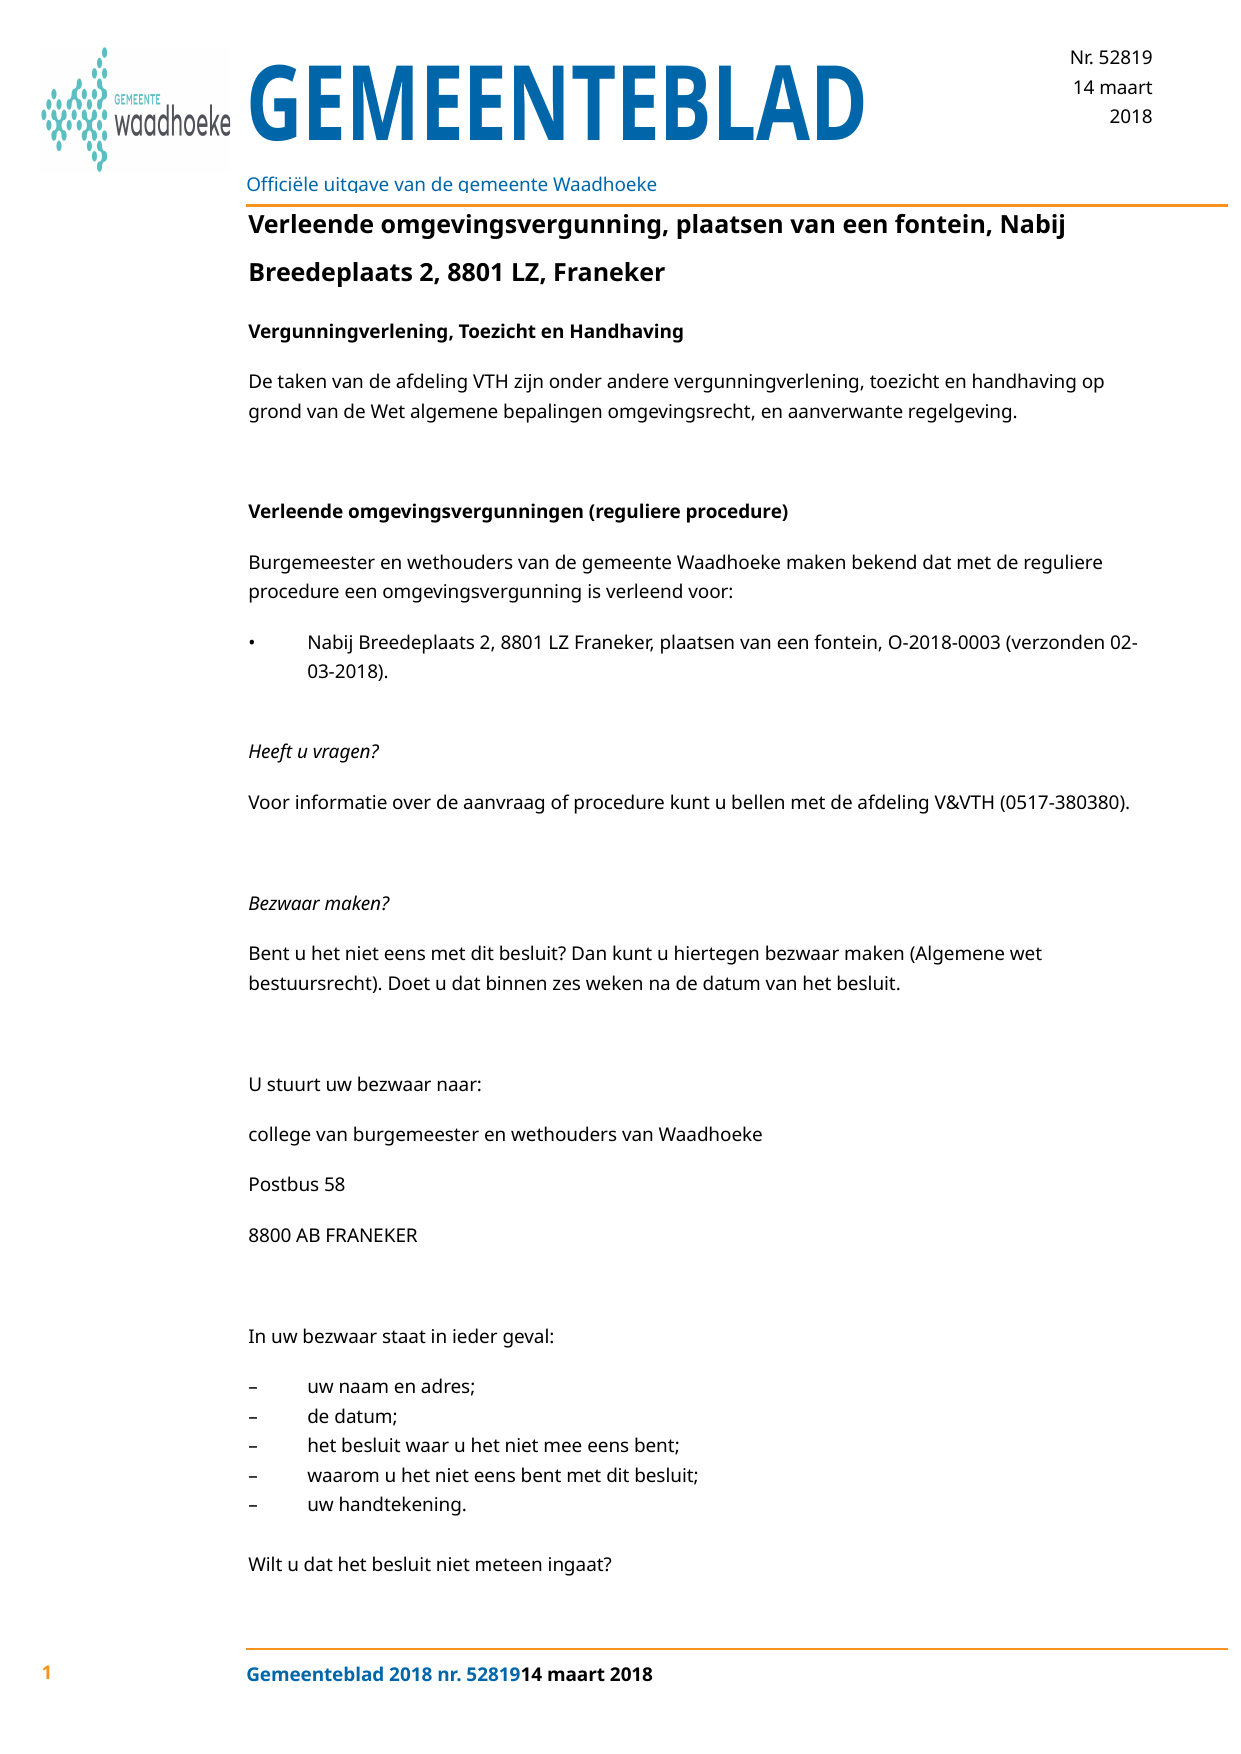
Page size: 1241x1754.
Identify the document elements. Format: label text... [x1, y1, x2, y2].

text Vergunningverlening, Toezicht en Handhaving [248, 318, 1152, 344]
text Voor informatie over de aanvraag of procedure kunt u bellen met de afdeling V&VTH (0517-380380). [248, 789, 1152, 815]
text Burgemeester en wethouders van de gemeente Waadhoeke maken bekend dat met de reguliere procedure een omgevingsvergunning is verleend voor: [248, 549, 1152, 604]
list uw handtekening. [248, 1492, 1152, 1517]
text In uw bezwaar staat in ieder geval: [248, 1323, 1152, 1349]
text Verleende omgevingsvergunningen (reguliere procedure) [248, 499, 1152, 524]
text De taken van de afdeling VTH zijn onder andere vergunningverlening, toezicht en handhaving op grond van de Wet algemene bepalingen omgevingsrecht, en aanverwante regelgeving. [248, 368, 1152, 424]
list het besluit waar u het niet mee eens bent; [248, 1432, 1152, 1458]
text 8800 AB FRANEKER [248, 1222, 1152, 1248]
text Heeft u vragen? [248, 739, 1152, 764]
list waarom u het niet eens bent met dit besluit; [248, 1462, 1152, 1488]
list de datum; [248, 1403, 1152, 1429]
list Nabij Breedeplaats 2, 8801 LZ Franeker, plaatsen van een fontein, O-2018-0003 (verzonden 02-03-2018). [248, 629, 1152, 684]
picture [41, 47, 231, 172]
text Wilt u dat het besluit niet meteen ingaat? [248, 1551, 1152, 1577]
text Bent u het niet eens met dit besluit? Dan kunt u hiertegen bezwaar maken (Algemene wet bestuursrecht). Doet u dat binnen zes weken na de datum van het besluit. [248, 940, 1152, 996]
text Bezwaar maken? [248, 890, 1152, 916]
text college van burgemeester en wethouders van Waadhoeke [248, 1121, 1152, 1147]
text Postbus 58 [248, 1172, 1152, 1197]
list uw naam en adres; [248, 1373, 1152, 1399]
text U stuurt uw bezwaar naar: [248, 1071, 1152, 1097]
text Verleende omgevingsvergunning, plaatsen van een fontein, Nabij Breedeplaats 2, 8801 LZ, Franeker [248, 207, 1152, 288]
